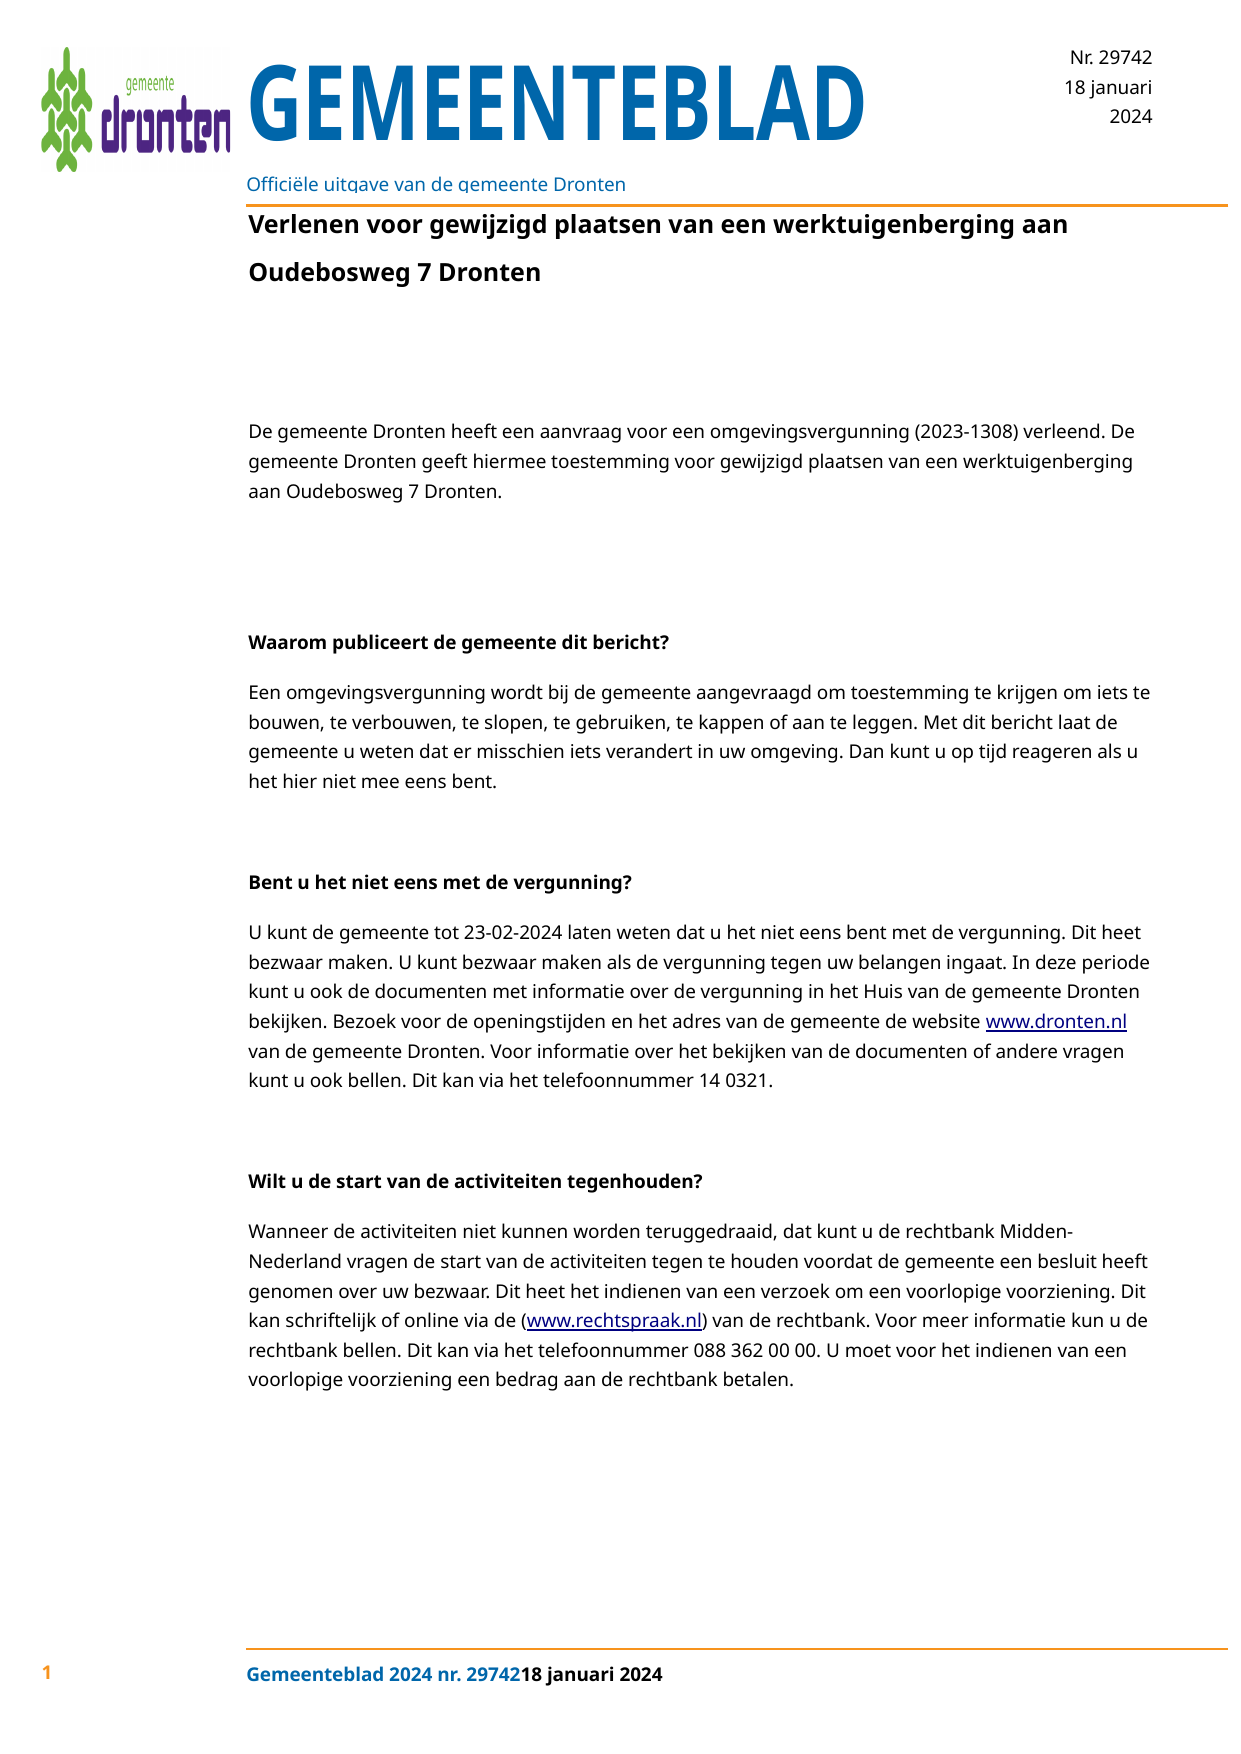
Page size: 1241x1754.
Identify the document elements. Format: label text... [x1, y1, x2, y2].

text Waarom publiceert de gemeente dit bericht? [248, 629, 1152, 655]
text Wanneer de activiteiten niet kunnen worden teruggedraaid, dat kunt u de rechtbank Midden-Nederland vragen de start van de activiteiten tegen te houden voordat de gemeente een besluit heeft genomen over uw bezwaar. Dit heet het indienen van een verzoek om een voorlopige voorziening. Dit kan schriftelijk of online via de (www.rechtspraak.nl) van de rechtbank. Voor meer informatie kun u de rechtbank bellen. Dit kan via het telefoonnummer 088 362 00 00. U moet voor het indienen van een voorlopige voorziening een bedrag aan de rechtbank betalen. [248, 1219, 1152, 1392]
text Wilt u de start van de activiteiten tegenhouden? [248, 1168, 1152, 1194]
text U kunt de gemeente tot 23-02-2024 laten weten dat u het niet eens bent met de vergunning. Dit heet bezwaar maken. U kunt bezwaar maken als de vergunning tegen uw belangen ingaat. In deze periode kunt u ook de documenten met informatie over de vergunning in het Huis van de gemeente Dronten bekijken. Bezoek voor de openingstijden en het adres van de gemeente de website www.dronten.nl van de gemeente Dronten. Voor informatie over het bekijken van de documenten of andere vragen kunt u ook bellen. Dit kan via het telefoonnummer 14 0321. [248, 919, 1152, 1093]
text Een omgevingsvergunning wordt bij de gemeente aangevraagd om toestemming te krijgen om iets te bouwen, te verbouwen, te slopen, te gebruiken, te kappen of aan te leggen. Met dit bericht laat de gemeente u weten dat er misschien iets verandert in uw omgeving. Dan kunt u op tijd reageren als u het hier niet mee eens bent. [248, 679, 1152, 794]
text De gemeente Dronten heeft een aanvraag voor een omgevingsvergunning (2023-1308) verleend. De gemeente Dronten geeft hiermee toestemming voor gewijzigd plaatsen van een werktuigenberging aan Oudebosweg 7 Dronten. [248, 419, 1152, 504]
text Bent u het niet eens met de vergunning? [248, 869, 1152, 895]
text Verlenen voor gewijzigd plaatsen van een werktuigenberging aan Oudebosweg 7 Dronten [248, 207, 1152, 288]
picture [41, 47, 231, 172]
